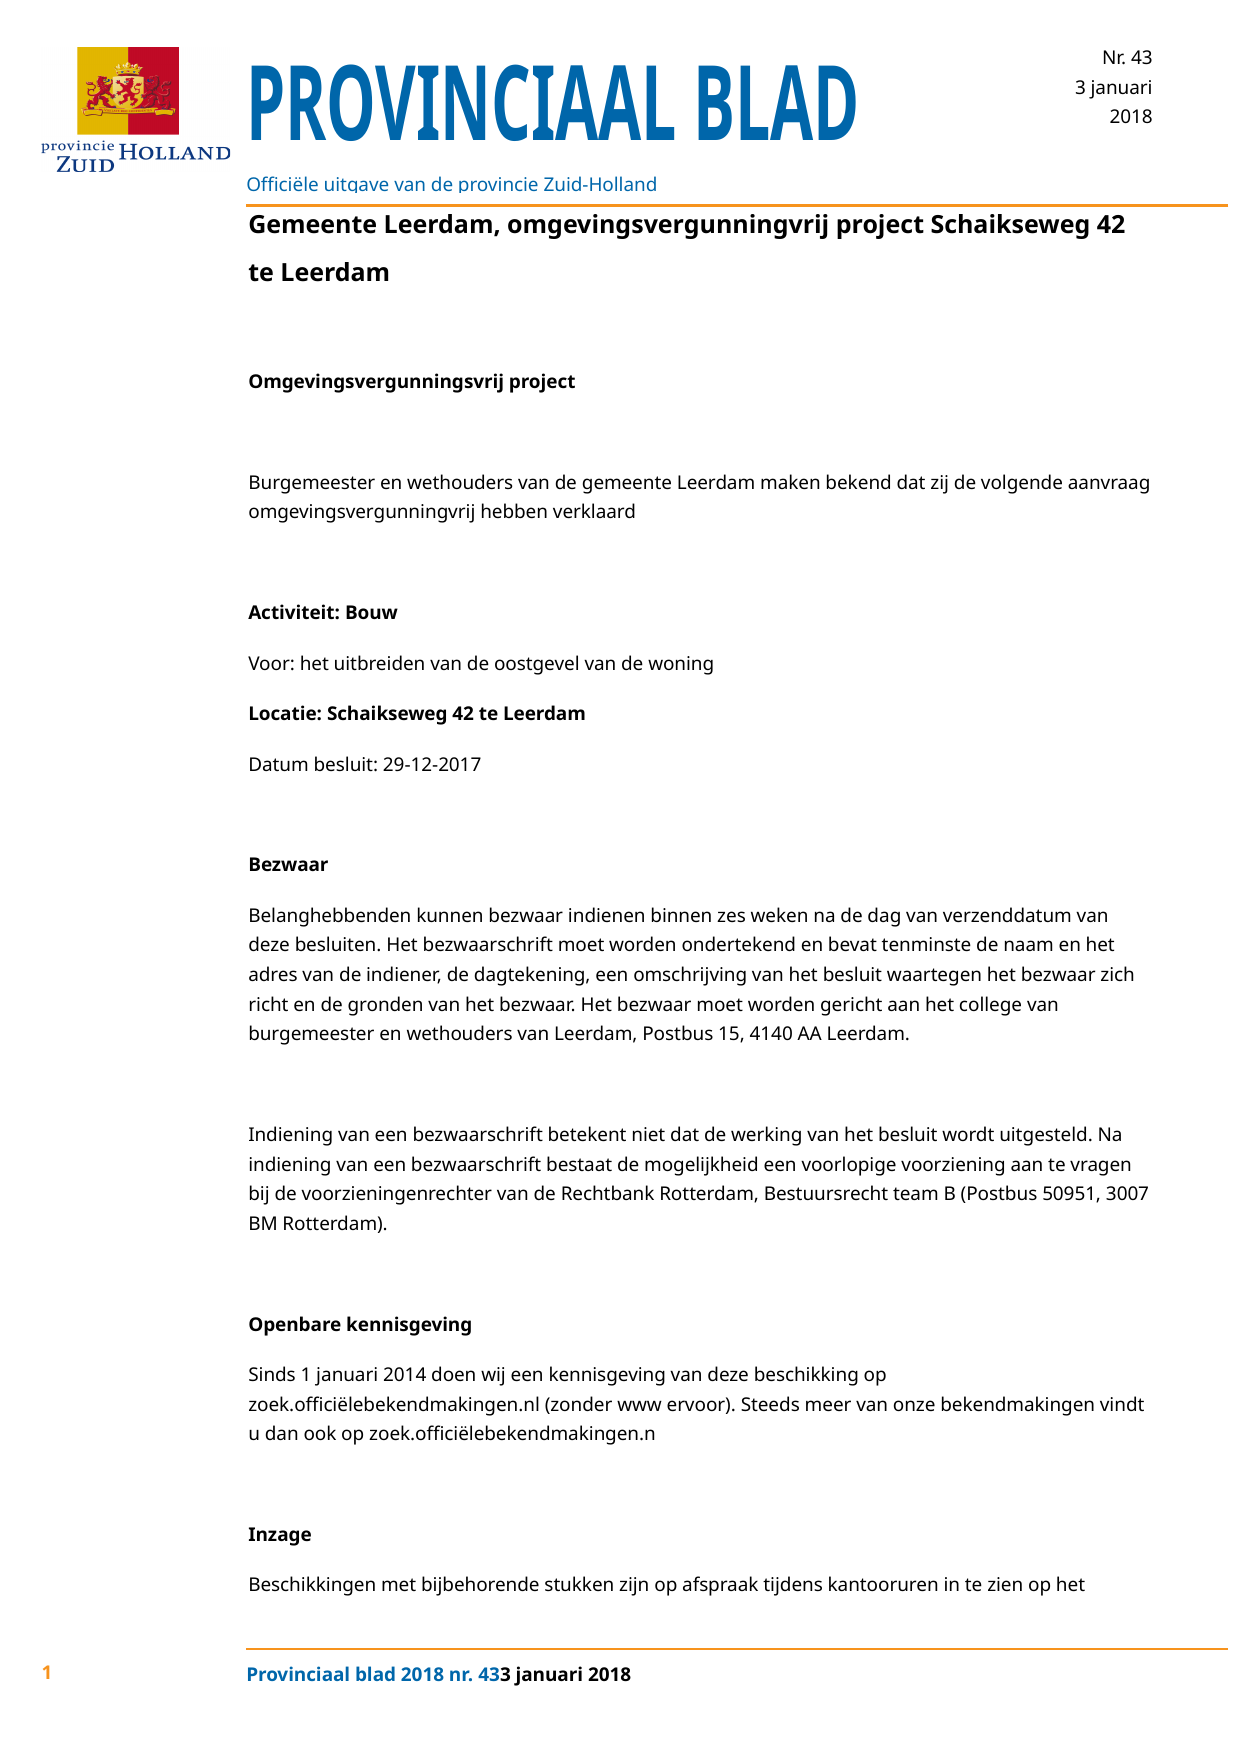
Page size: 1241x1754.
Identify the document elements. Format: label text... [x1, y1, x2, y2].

text Activiteit: Bouw [248, 599, 1152, 625]
picture [41, 47, 231, 172]
text Belanghebbenden kunnen bezwaar indienen binnen zes weken na de dag van verzenddatum van deze besluiten. Het bezwaarschrift moet worden ondertekend en bevat tenminste de naam en het adres van de indiener, de dagtekening, een omschrijving van het besluit waartegen het bezwaar zich richt en de gronden van het bezwaar. Het bezwaar moet worden gericht aan het college van burgemeester en wethouders van Leerdam, Postbus 15, 4140 AA Leerdam. [248, 902, 1152, 1046]
text Voor: het uitbreiden van de oostgevel van de woning [248, 650, 1152, 676]
text Burgemeester en wethouders van de gemeente Leerdam maken bekend dat zij de volgende aanvraag omgevingsvergunningvrij hebben verklaard [248, 469, 1152, 524]
text Omgevingsvergunningsvrij project [248, 368, 1152, 394]
text Indiening van een bezwaarschrift betekent niet dat de werking van het besluit wordt uitgesteld. Na indiening van een bezwaarschrift bestaat de mogelijkheid een voorlopige voorziening aan te vragen bij de voorzieningenrechter van de Rechtbank Rotterdam, Bestuursrecht team B (Postbus 50951, 3007 BM Rotterdam). [248, 1121, 1152, 1236]
text Inzage [248, 1521, 1152, 1547]
text Bezwaar [248, 852, 1152, 877]
text Gemeente Leerdam, omgevingsvergunningvrij project Schaikseweg 42 te Leerdam [248, 207, 1152, 288]
text Locatie: Schaikseweg 42 te Leerdam [248, 700, 1152, 726]
text Beschikkingen met bijbehorende stukken zijn op afspraak tijdens kantooruren in te zien op het [248, 1572, 1152, 1597]
text Openbare kennisgeving [248, 1311, 1152, 1337]
text Datum besluit: 29-12-2017 [248, 751, 1152, 777]
text Sinds 1 januari 2014 doen wij een kennisgeving van deze beschikking op zoek.officiëlebekendmakingen.nl (zonder www ervoor). Steeds meer van onze bekendmakingen vindt u dan ook op zoek.officiëlebekendmakingen.n [248, 1361, 1152, 1446]
